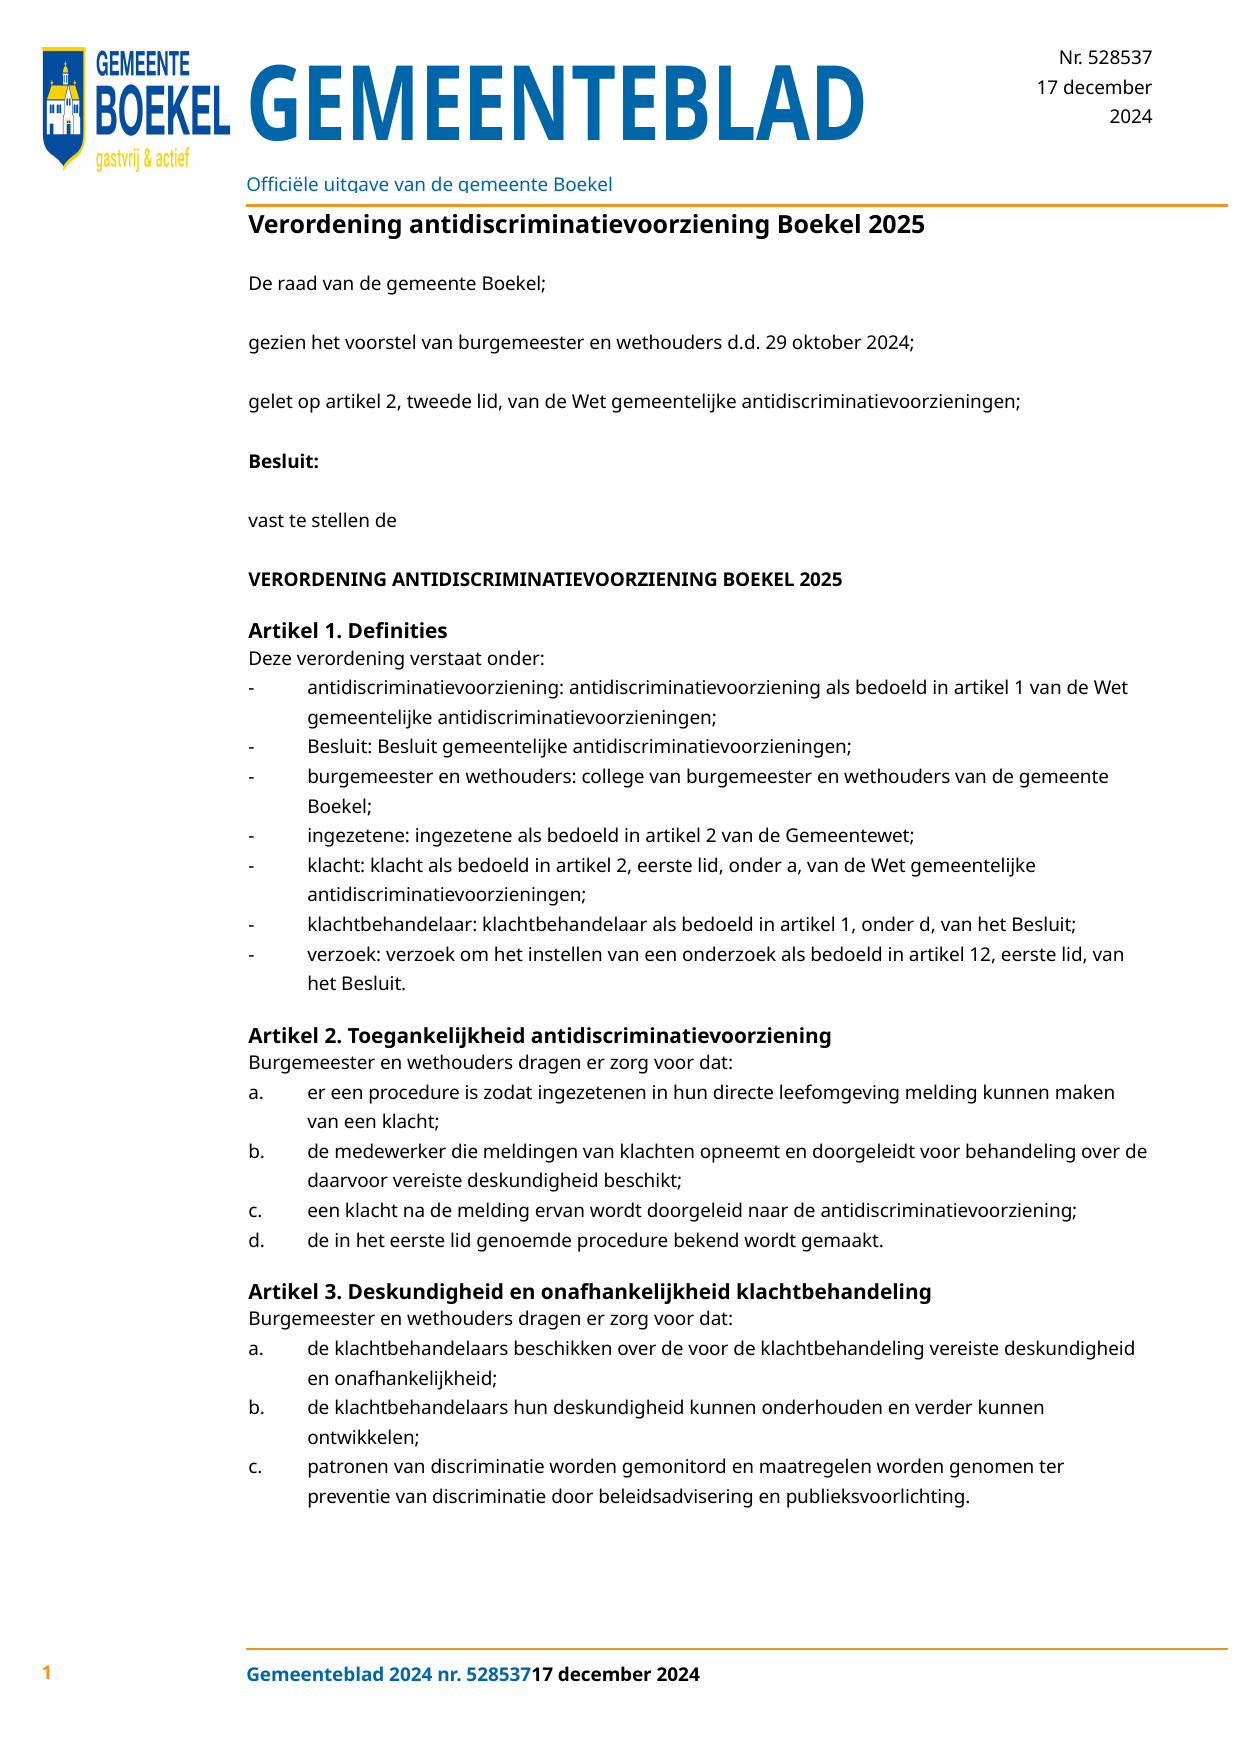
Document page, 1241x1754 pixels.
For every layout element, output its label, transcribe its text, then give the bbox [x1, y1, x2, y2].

list de medewerker die meldingen van klachten opneemt en doorgeleidt voor behandeling over de daarvoor vereiste deskundigheid beschikt; [248, 1138, 1152, 1193]
text Verordening antidiscriminatievoorziening Boekel 2025 [248, 207, 1152, 241]
text De raad van de gemeente Boekel; [248, 270, 1152, 296]
list Besluit: Besluit gemeentelijke antidiscriminatievoorzieningen; [248, 734, 1152, 759]
text Artikel 1. Definities [248, 617, 1152, 645]
text Besluit: [248, 448, 1152, 473]
list klacht: klacht als bedoeld in artikel 2, eerste lid, onder a, van de Wet gemeentelijke antidiscriminatievoorzieningen; [248, 852, 1152, 907]
picture [41, 47, 231, 172]
list klachtbehandelaar: klachtbehandelaar als bedoeld in artikel 1, onder d, van het Besluit; [248, 911, 1152, 937]
text gezien het voorstel van burgemeester en wethouders d.d. 29 oktober 2024; [248, 329, 1152, 355]
list de klachtbehandelaars beschikken over de voor de klachtbehandeling vereiste deskundigheid en onafhankelijkheid; [248, 1335, 1152, 1391]
list de in het eerste lid genoemde procedure bekend wordt gemaakt. [248, 1227, 1152, 1252]
text vast te stellen de [248, 507, 1152, 533]
text Artikel 2. Toegankelijkheid antidiscriminatievoorziening [248, 1021, 1152, 1049]
list ingezetene: ingezetene als bedoeld in artikel 2 van de Gemeentewet; [248, 822, 1152, 848]
text gelet op artikel 2, tweede lid, van de Wet gemeentelijke antidiscriminatievoorzieningen; [248, 389, 1152, 414]
text Burgemeester en wethouders dragen er zorg voor dat: [248, 1306, 1152, 1331]
text Artikel 3. Deskundigheid en onafhankelijkheid klachtbehandeling [248, 1277, 1152, 1306]
list patronen van discriminatie worden gemonitord en maatregelen worden genomen ter preventie van discriminatie door beleidsadvisering en publieksvoorlichting. [248, 1453, 1152, 1509]
list verzoek: verzoek om het instellen van een onderzoek als bedoeld in artikel 12, eerste lid, van het Besluit. [248, 941, 1152, 996]
text Burgemeester en wethouders dragen er zorg voor dat: [248, 1049, 1152, 1075]
list antidiscriminatievoorziening: antidiscriminatievoorziening als bedoeld in artikel 1 van de Wet gemeentelijke antidiscriminatievoorzieningen; [248, 674, 1152, 730]
list de klachtbehandelaars hun deskundigheid kunnen onderhouden en verder kunnen ontwikkelen; [248, 1394, 1152, 1450]
list er een procedure is zodat ingezetenen in hun directe leefomgeving melding kunnen maken van een klacht; [248, 1079, 1152, 1134]
text VERORDENING ANTIDISCRIMINATIEVOORZIENING BOEKEL 2025 [248, 566, 1152, 592]
list burgemeester en wethouders: college van burgemeester en wethouders van de gemeente Boekel; [248, 763, 1152, 819]
list een klacht na de melding ervan wordt doorgeleid naar de antidiscriminatievoorziening; [248, 1197, 1152, 1223]
text Deze verordening verstaat onder: [248, 645, 1152, 671]
